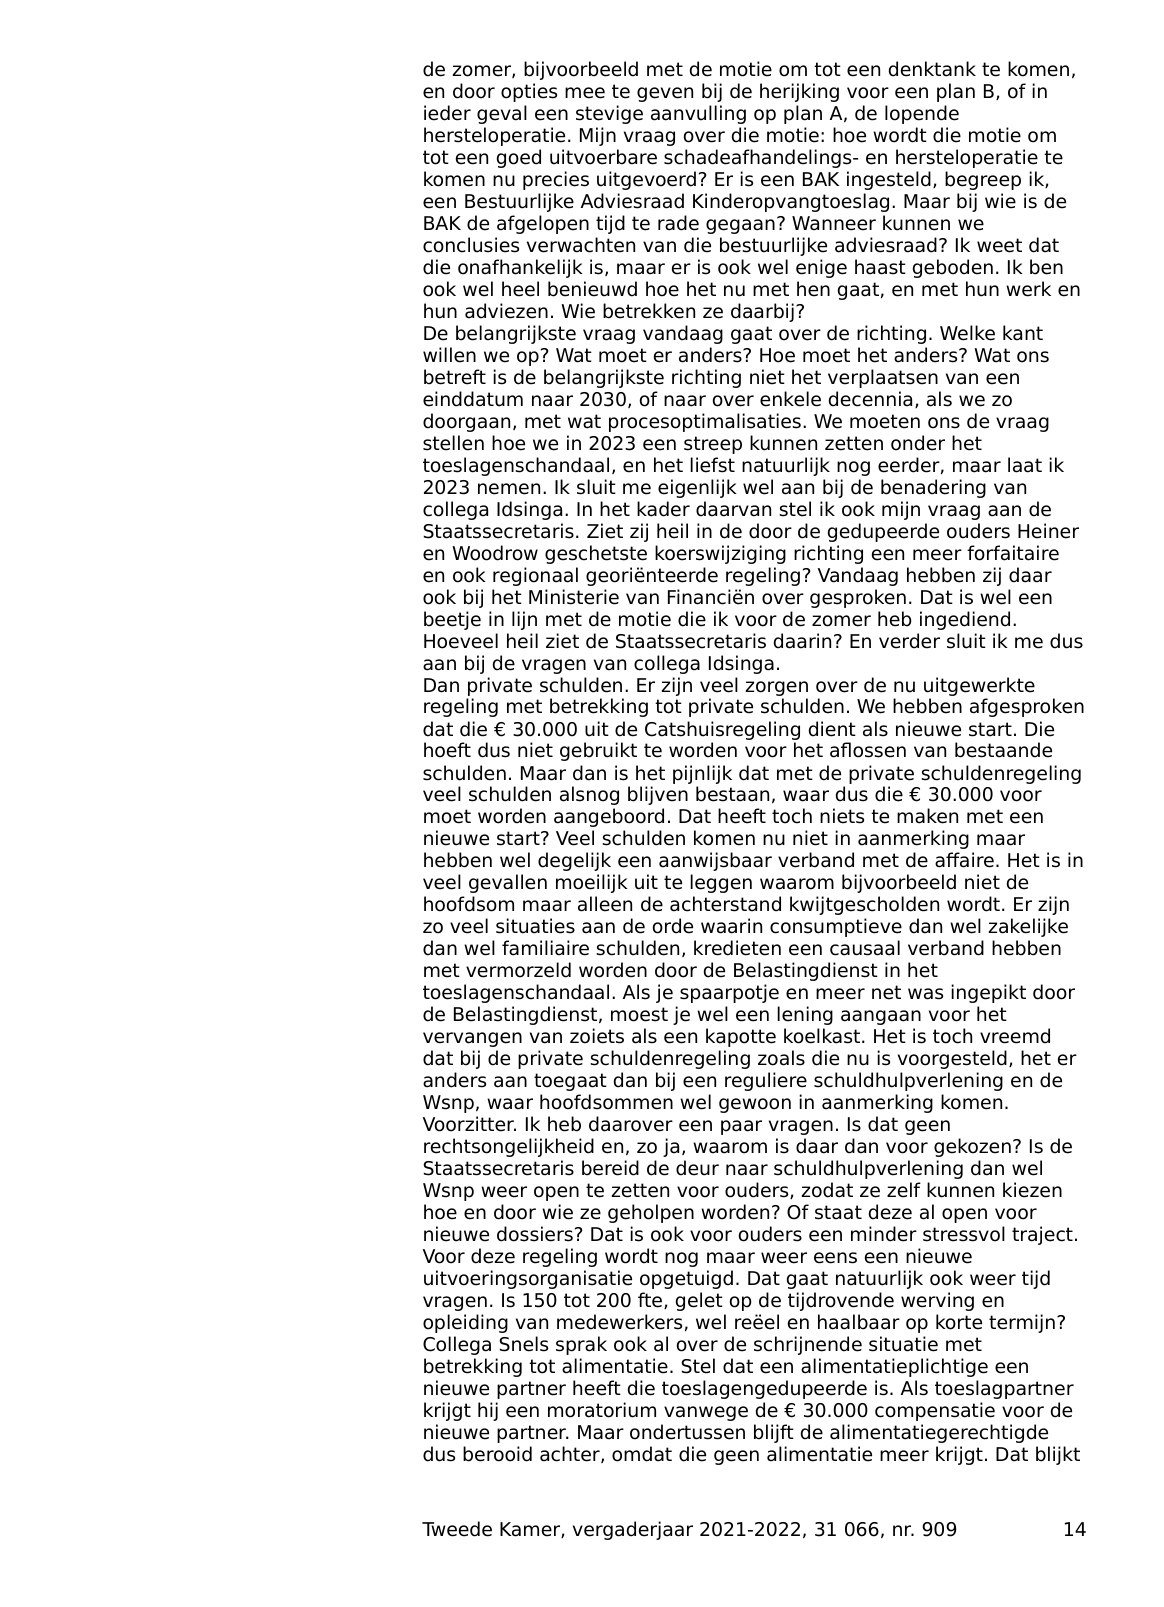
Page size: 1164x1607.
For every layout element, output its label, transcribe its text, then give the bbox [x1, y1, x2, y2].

text Dan private schulden. Er zijn veel zorgen over de nu uitgewerkte regeling met betrekking tot private schulden. We hebben afgesproken dat die € 30.000 uit de Catshuisregeling dient als nieuwe start. Die hoeft dus niet gebruikt te worden voor het aflossen van bestaande schulden. Maar dan is het pijnlijk dat met de private schuldenregeling veel schulden alsnog blijven bestaan, waar dus die € 30.000 voor moet worden aangeboord. Dat heeft toch niets te maken met een nieuwe start? Veel schulden komen nu niet in aanmerking maar hebben wel degelijk een aanwijsbaar verband met de affaire. Het is in veel gevallen moeilijk uit te leggen waarom bijvoorbeeld niet de hoofdsom maar alleen de achterstand kwijtgescholden wordt. Er zijn zo veel situaties aan de orde waarin consumptieve dan wel zakelijke dan wel familiaire schulden, kredieten een causaal verband hebben met vermorzeld worden door de Belastingdienst in het toeslagenschandaal. Als je spaarpotje en meer net was ingepikt door de Belastingdienst, moest je wel een lening aangaan voor het vervangen van zoiets als een kapotte koelkast. Het is toch vreemd dat bij de private schuldenregeling zoals die nu is voorgesteld, het er anders aan toegaat dan bij een reguliere schuldhulpverlening en de Wsnp, waar hoofdsommen wel gewoon in aanmerking komen. [422, 674, 1087, 1114]
text de zomer, bijvoorbeeld met de motie om tot een denktank te komen, en door opties mee te geven bij de herijking voor een plan B, of in ieder geval een stevige aanvulling op plan A, de lopende hersteloperatie. Mijn vraag over die motie: hoe wordt die motie om tot een goed uitvoerbare schadeafhandelings- en hersteloperatie te komen nu precies uitgevoerd? Er is een BAK ingesteld, begreep ik, een Bestuurlijke Adviesraad Kinderopvangtoeslag. Maar bij wie is de BAK de afgelopen tijd te rade gegaan? Wanneer kunnen we conclusies verwachten van die bestuurlijke adviesraad? Ik weet dat die onafhankelijk is, maar er is ook wel enige haast geboden. Ik ben ook wel heel benieuwd hoe het nu met hen gaat, en met hun werk en hun adviezen. Wie betrekken ze daarbij? [422, 59, 1087, 323]
text Voorzitter. Ik heb daarover een paar vragen. Is dat geen rechtsongelijkheid en, zo ja, waarom is daar dan voor gekozen? Is de Staatssecretaris bereid de deur naar schuldhulpverlening dan wel Wsnp weer open te zetten voor ouders, zodat ze zelf kunnen kiezen hoe en door wie ze geholpen worden? Of staat deze al open voor nieuwe dossiers? Dat is ook voor ouders een minder stressvol traject. Voor deze regeling wordt nog maar weer eens een nieuwe uitvoeringsorganisatie opgetuigd. Dat gaat natuurlijk ook weer tijd vragen. Is 150 tot 200 fte, gelet op de tijdrovende werving en opleiding van medewerkers, wel reëel en haalbaar op korte termijn? [422, 1114, 1087, 1334]
text De belangrijkste vraag vandaag gaat over de richting. Welke kant willen we op? Wat moet er anders? Hoe moet het anders? Wat ons betreft is de belangrijkste richting niet het verplaatsen van een einddatum naar 2030, of naar over enkele decennia, als we zo doorgaan, met wat procesoptimalisaties. We moeten ons de vraag stellen hoe we in 2023 een streep kunnen zetten onder het toeslagenschandaal, en het liefst natuurlijk nog eerder, maar laat ik 2023 nemen. Ik sluit me eigenlijk wel aan bij de benadering van collega Idsinga. In het kader daarvan stel ik ook mijn vraag aan de Staatssecretaris. Ziet zij heil in de door de gedupeerde ouders Heiner en Woodrow geschetste koerswijziging richting een meer forfaitaire en ook regionaal georiënteerde regeling? Vandaag hebben zij daar ook bij het Ministerie van Financiën over gesproken. Dat is wel een beetje in lijn met de motie die ik voor de zomer heb ingediend. Hoeveel heil ziet de Staatssecretaris daarin? En verder sluit ik me dus aan bij de vragen van collega Idsinga. [422, 323, 1087, 674]
text Collega Snels sprak ook al over de schrijnende situatie met betrekking tot alimentatie. Stel dat een alimentatieplichtige een nieuwe partner heeft die toeslagengedupeerde is. Als toeslagpartner krijgt hij een moratorium vanwege de € 30.000 compensatie voor de nieuwe partner. Maar ondertussen blijft de alimentatiegerechtigde dus berooid achter, omdat die geen alimentatie meer krijgt. Dat blijkt [422, 1334, 1087, 1466]
